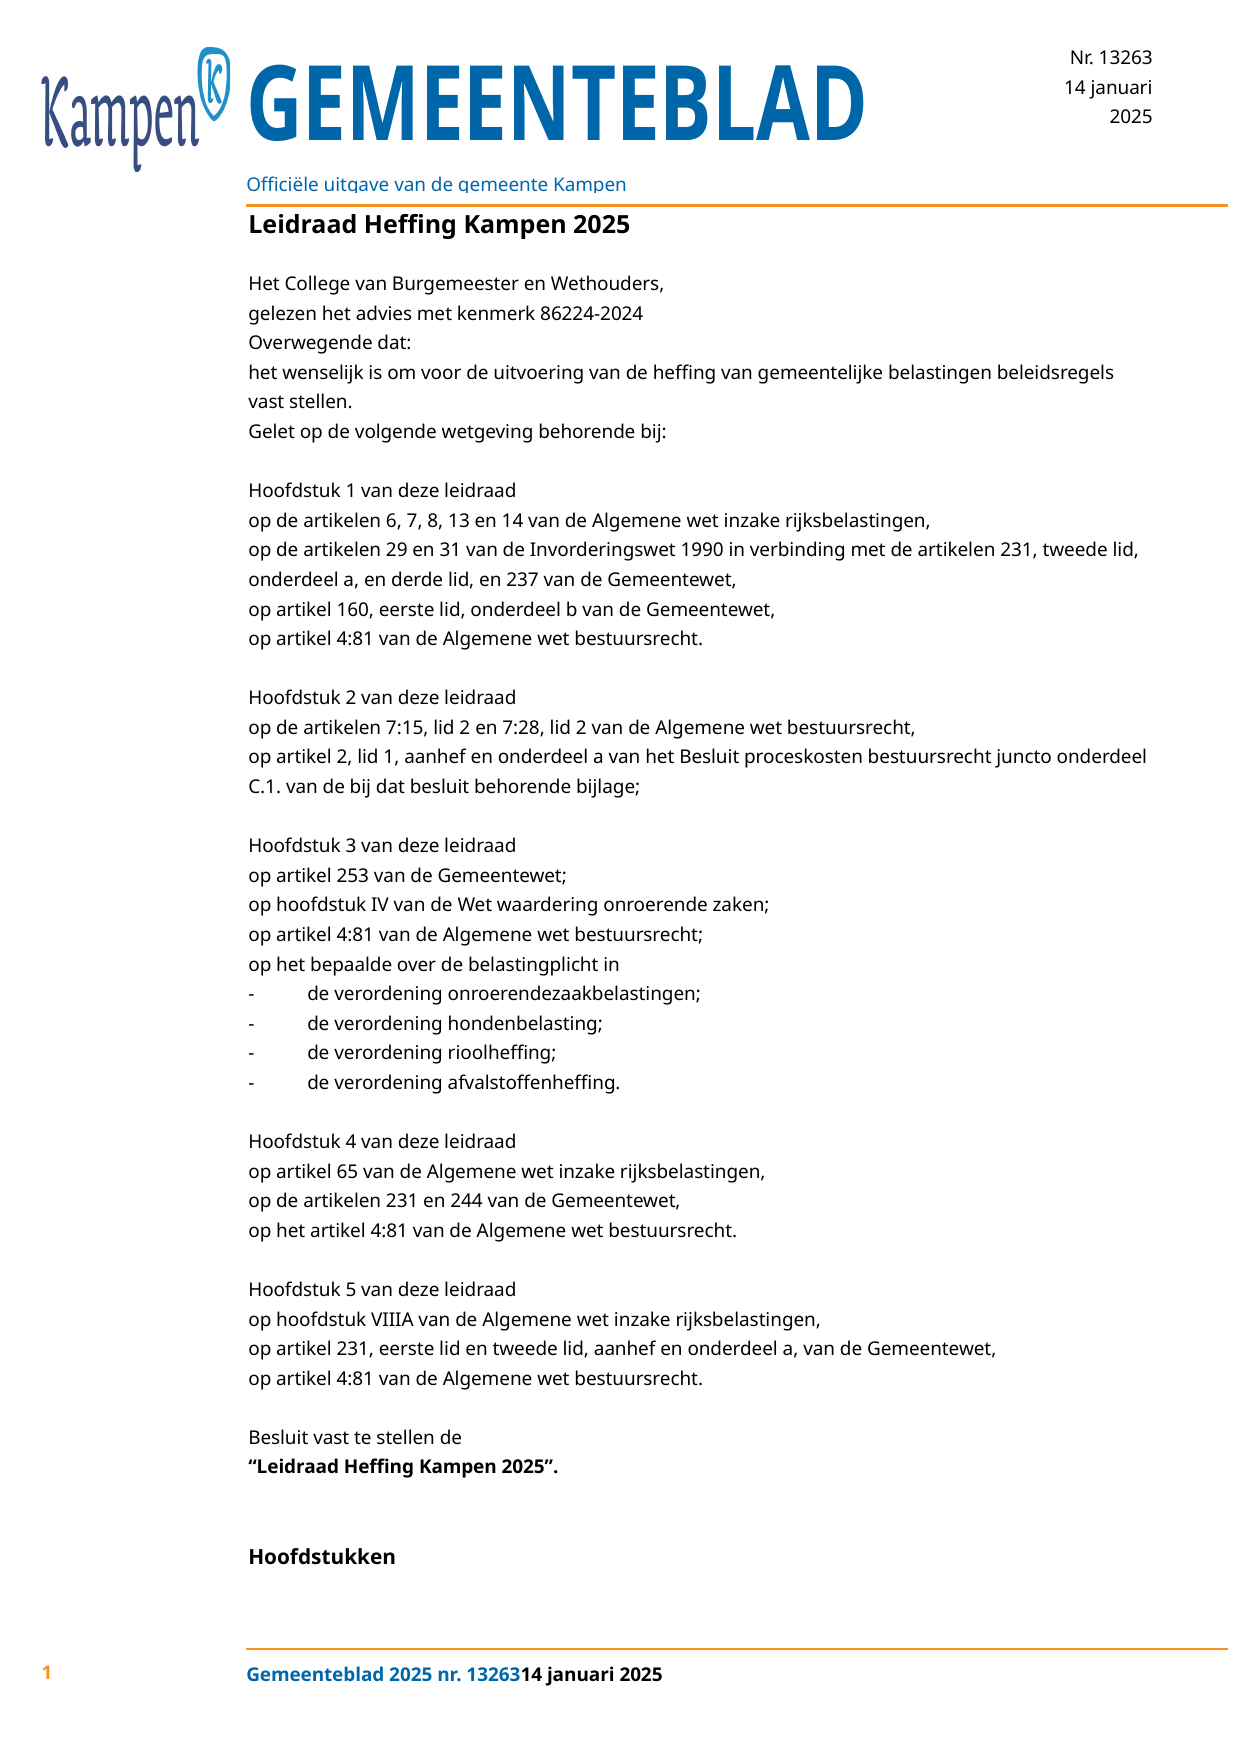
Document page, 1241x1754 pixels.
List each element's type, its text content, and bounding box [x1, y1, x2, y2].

text Hoofdstuk 5 van deze leidraad [248, 1276, 1152, 1302]
text op artikel 253 van de Gemeentewet; [248, 862, 1152, 888]
text Overwegende dat: [248, 329, 1152, 355]
text op het artikel 4:81 van de Algemene wet bestuursrecht. [248, 1217, 1152, 1243]
text “Leidraad Heffing Kampen 2025”. [248, 1454, 1152, 1479]
text Hoofdstukken [248, 1542, 1152, 1571]
text op artikel 4:81 van de Algemene wet bestuursrecht. [248, 625, 1152, 651]
list de verordening rioolheffing; [248, 1039, 1152, 1065]
text op artikel 2, lid 1, aanhef en onderdeel a van het Besluit proceskosten bestuursrecht juncto onderdeel C.1. van de bij dat besluit behorende bijlage; [248, 744, 1152, 799]
text op de artikelen 29 en 31 van de Invorderingswet 1990 in verbinding met de artikelen 231, tweede lid, onderdeel a, en derde lid, en 237 van de Gemeentewet, [248, 537, 1152, 592]
text Hoofdstuk 2 van deze leidraad [248, 684, 1152, 710]
list de verordening hondenbelasting; [248, 1010, 1152, 1036]
text op de artikelen 7:15, lid 2 en 7:28, lid 2 van de Algemene wet bestuursrecht, [248, 714, 1152, 740]
text op hoofdstuk VIIIA van de Algemene wet inzake rijksbelastingen, [248, 1306, 1152, 1331]
text op artikel 4:81 van de Algemene wet bestuursrecht; [248, 921, 1152, 947]
text Het College van Burgemeester en Wethouders, [248, 270, 1152, 296]
text op artikel 231, eerste lid en tweede lid, aanhef en onderdeel a, van de Gemeentewet, [248, 1335, 1152, 1361]
text op artikel 160, eerste lid, onderdeel b van de Gemeentewet, [248, 596, 1152, 621]
text Hoofdstuk 4 van deze leidraad [248, 1128, 1152, 1154]
text Hoofdstuk 1 van deze leidraad [248, 477, 1152, 503]
text op de artikelen 231 en 244 van de Gemeentewet, [248, 1187, 1152, 1213]
text op artikel 65 van de Algemene wet inzake rijksbelastingen, [248, 1158, 1152, 1183]
text op hoofdstuk IV van de Wet waardering onroerende zaken; [248, 892, 1152, 917]
list de verordening afvalstoffenheffing. [248, 1069, 1152, 1095]
text op het bepaalde over de belastingplicht in [248, 951, 1152, 976]
text op de artikelen 6, 7, 8, 13 en 14 van de Algemene wet inzake rijksbelastingen, [248, 507, 1152, 533]
picture [41, 47, 231, 172]
list de verordening onroerendezaakbelastingen; [248, 980, 1152, 1006]
text Gelet op de volgende wetgeving behorende bij: [248, 418, 1152, 444]
text het wenselijk is om voor de uitvoering van de heffing van gemeentelijke belastingen beleidsregels vast stellen. [248, 359, 1152, 414]
text Leidraad Heffing Kampen 2025 [248, 207, 1152, 241]
text Hoofdstuk 3 van deze leidraad [248, 832, 1152, 858]
text op artikel 4:81 van de Algemene wet bestuursrecht. [248, 1365, 1152, 1391]
text Besluit vast te stellen de [248, 1424, 1152, 1450]
text gelezen het advies met kenmerk 86224-2024 [248, 300, 1152, 326]
